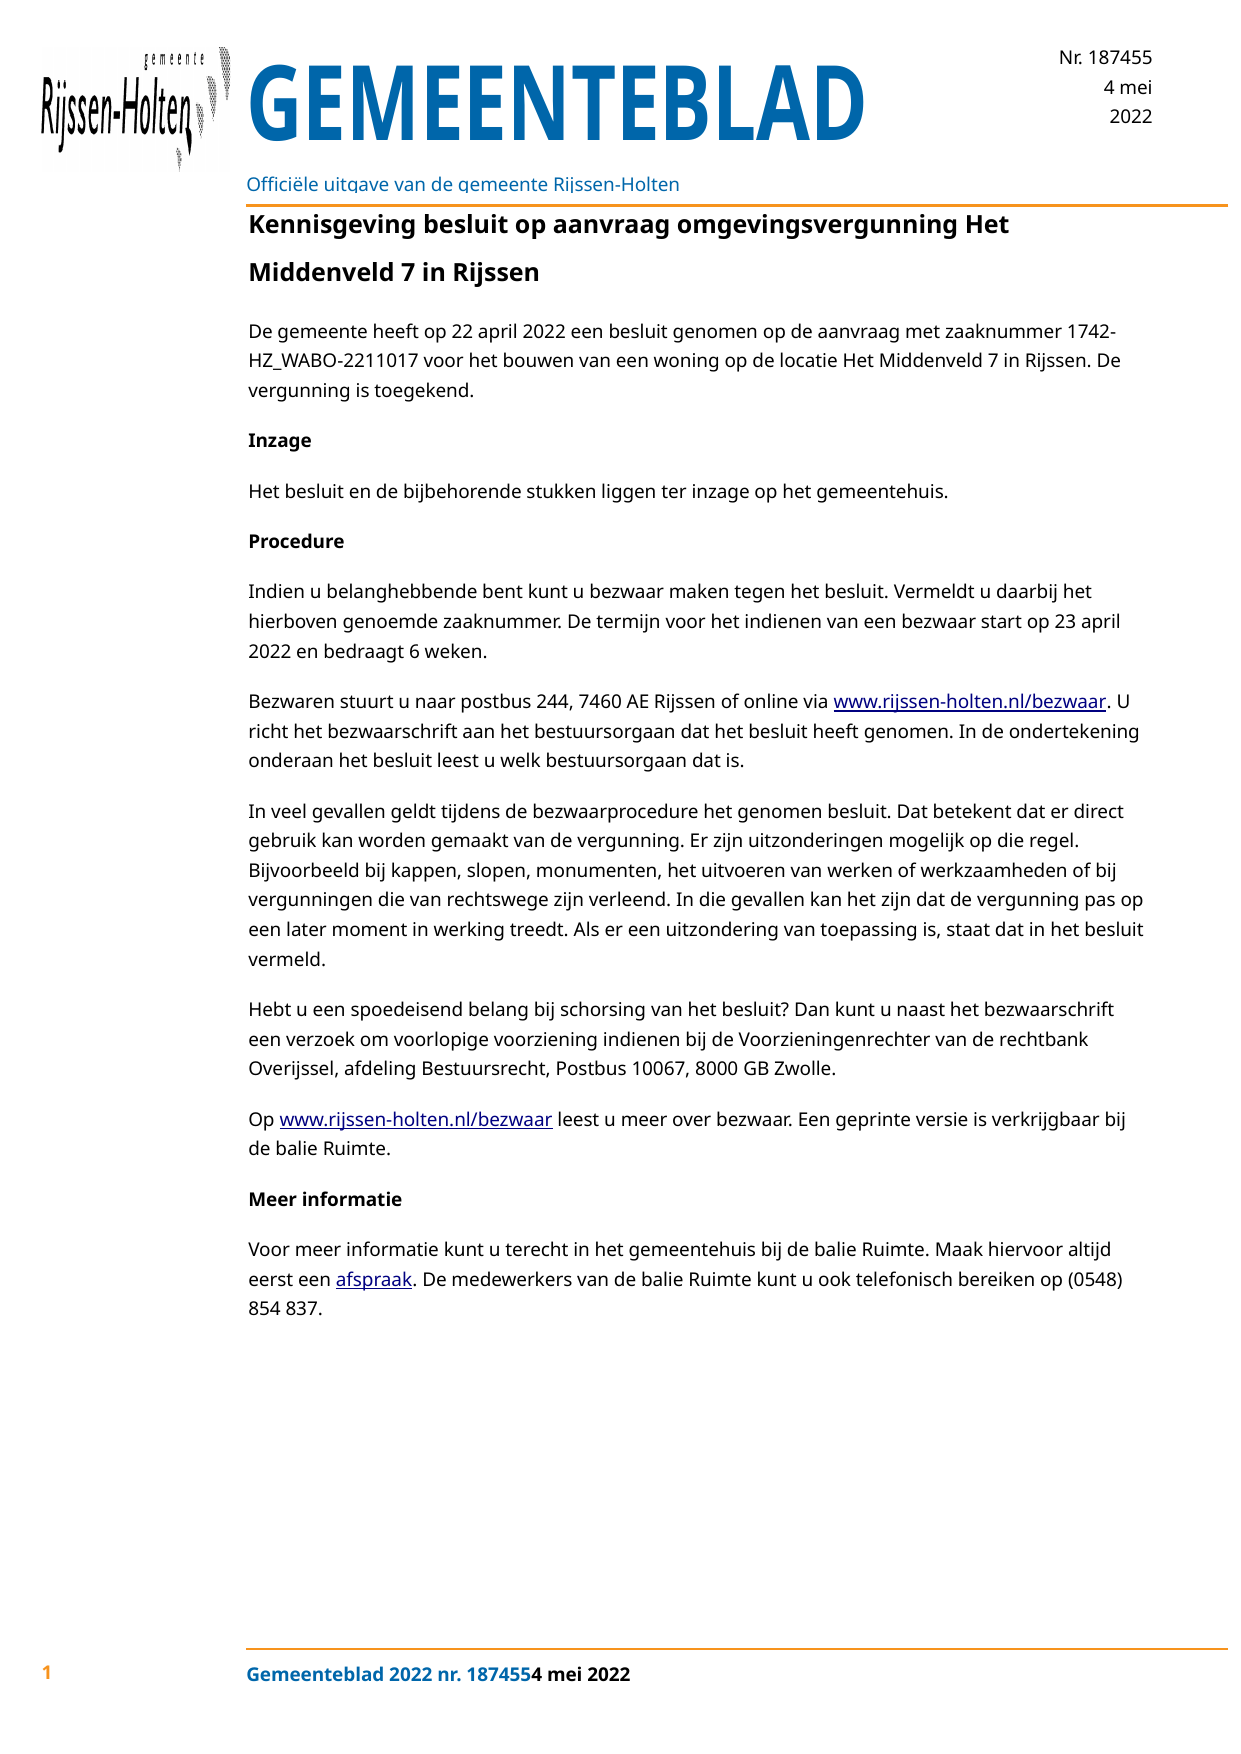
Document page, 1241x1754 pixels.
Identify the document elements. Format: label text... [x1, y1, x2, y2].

text Indien u belanghebbende bent kunt u bezwaar maken tegen het besluit. Vermeldt u daarbij het hierboven genoemde zaaknummer. De termijn voor het indienen van een bezwaar start op 23 april 2022 en bedraagt 6 weken. [248, 579, 1152, 664]
text Inzage [248, 427, 1152, 453]
text In veel gevallen geldt tijdens de bezwaarprocedure het genomen besluit. Dat betekent dat er direct gebruik kan worden gemaakt van de vergunning. Er zijn uitzonderingen mogelijk op die regel. Bijvoorbeeld bij kappen, slopen, monumenten, het uitvoeren van werken of werkzaamheden of bij vergunningen die van rechtswege zijn verleend. In die gevallen kan het zijn dat de vergunning pas op een later moment in werking treedt. Als er een uitzondering van toepassing is, staat dat in het besluit vermeld. [248, 798, 1152, 972]
text Op www.rijssen-holten.nl/bezwaar leest u meer over bezwaar. Een geprinte versie is verkrijgbaar bij de balie Ruimte. [248, 1106, 1152, 1161]
picture [41, 47, 231, 172]
text De gemeente heeft op 22 april 2022 een besluit genomen op de aanvraag met zaaknummer 1742-HZ_WABO-2211017 voor het bouwen van een woning op de locatie Het Middenveld 7 in Rijssen. De vergunning is toegekend. [248, 318, 1152, 403]
text Het besluit en de bijbehorende stukken liggen ter inzage op het gemeentehuis. [248, 478, 1152, 504]
text Voor meer informatie kunt u terecht in het gemeentehuis bij de balie Ruimte. Maak hiervoor altijd eerst een afspraak. De medewerkers van de balie Ruimte kunt u ook telefonisch bereiken op (0548) 854 837. [248, 1236, 1152, 1321]
text Kennisgeving besluit op aanvraag omgevingsvergunning Het Middenveld 7 in Rijssen [248, 207, 1152, 288]
text Hebt u een spoedeisend belang bij schorsing van het besluit? Dan kunt u naast het bezwaarschrift een verzoek om voorlopige voorziening indienen bij de Voorzieningenrechter van de rechtbank Overijssel, afdeling Bestuursrecht, Postbus 10067, 8000 GB Zwolle. [248, 996, 1152, 1081]
text Meer informatie [248, 1186, 1152, 1212]
text Procedure [248, 528, 1152, 554]
text Bezwaren stuurt u naar postbus 244, 7460 AE Rijssen of online via www.rijssen-holten.nl/bezwaar. U richt het bezwaarschrift aan het bestuursorgaan dat het besluit heeft genomen. In de ondertekening onderaan het besluit leest u welk bestuursorgaan dat is. [248, 688, 1152, 773]
